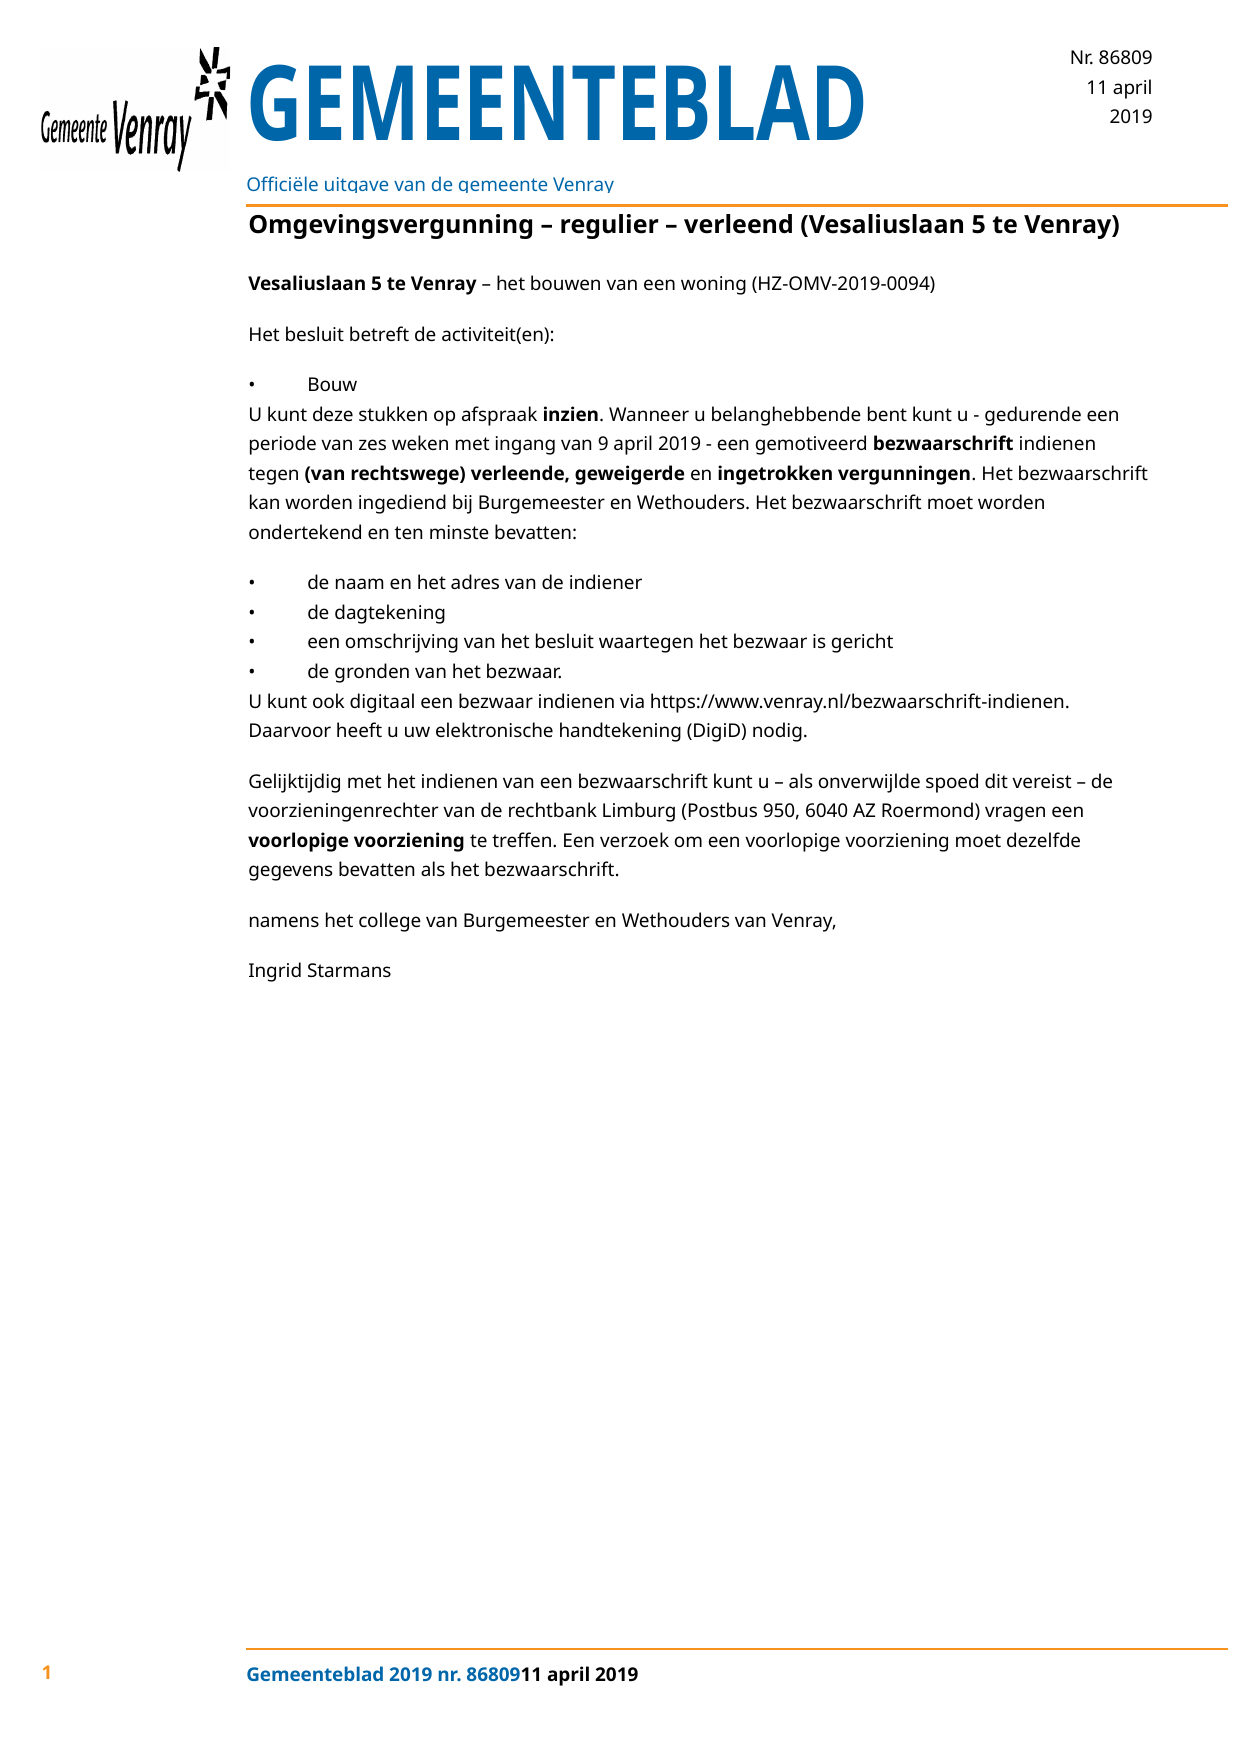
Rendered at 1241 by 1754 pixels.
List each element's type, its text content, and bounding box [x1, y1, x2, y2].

text Vesaliuslaan 5 te Venray – het bouwen van een woning (HZ-OMV-2019-0094) [248, 270, 1152, 296]
text U kunt deze stukken op afspraak inzien. Wanneer u belanghebbende bent kunt u - gedurende een periode van zes weken met ingang van 9 april 2019 - een gemotiveerd bezwaarschrift indienen tegen (van rechtswege) verleende, geweigerde en ingetrokken vergunningen. Het bezwaarschrift kan worden ingediend bij Burgemeester en Wethouders. Het bezwaarschrift moet worden ondertekend en ten minste bevatten: [248, 401, 1152, 545]
list een omschrijving van het besluit waartegen het bezwaar is gericht [248, 629, 1152, 654]
text Gelijktijdig met het indienen van een bezwaarschrift kunt u – als onverwijlde spoed dit vereist – de voorzieningenrechter van de rechtbank Limburg (Postbus 950, 6040 AZ Roermond) vragen een voorlopige voorziening te treffen. Een verzoek om een voorlopige voorziening moet dezelfde gegevens bevatten als het bezwaarschrift. [248, 768, 1152, 882]
list de naam en het adres van de indiener [248, 569, 1152, 595]
text namens het college van Burgemeester en Wethouders van Venray, [248, 907, 1152, 933]
picture [41, 47, 231, 172]
text U kunt ook digitaal een bezwaar indienen via https://www.venray.nl/bezwaarschrift-indienen. Daarvoor heeft u uw elektronische handtekening (DigiD) nodig. [248, 688, 1152, 743]
text Ingrid Starmans [248, 957, 1152, 983]
text Het besluit betreft de activiteit(en): [248, 321, 1152, 346]
list Bouw [248, 371, 1152, 397]
list de dagtekening [248, 599, 1152, 625]
list de gronden van het bezwaar. [248, 658, 1152, 684]
text Omgevingsvergunning – regulier – verleend (Vesaliuslaan 5 te Venray) [248, 207, 1152, 241]
